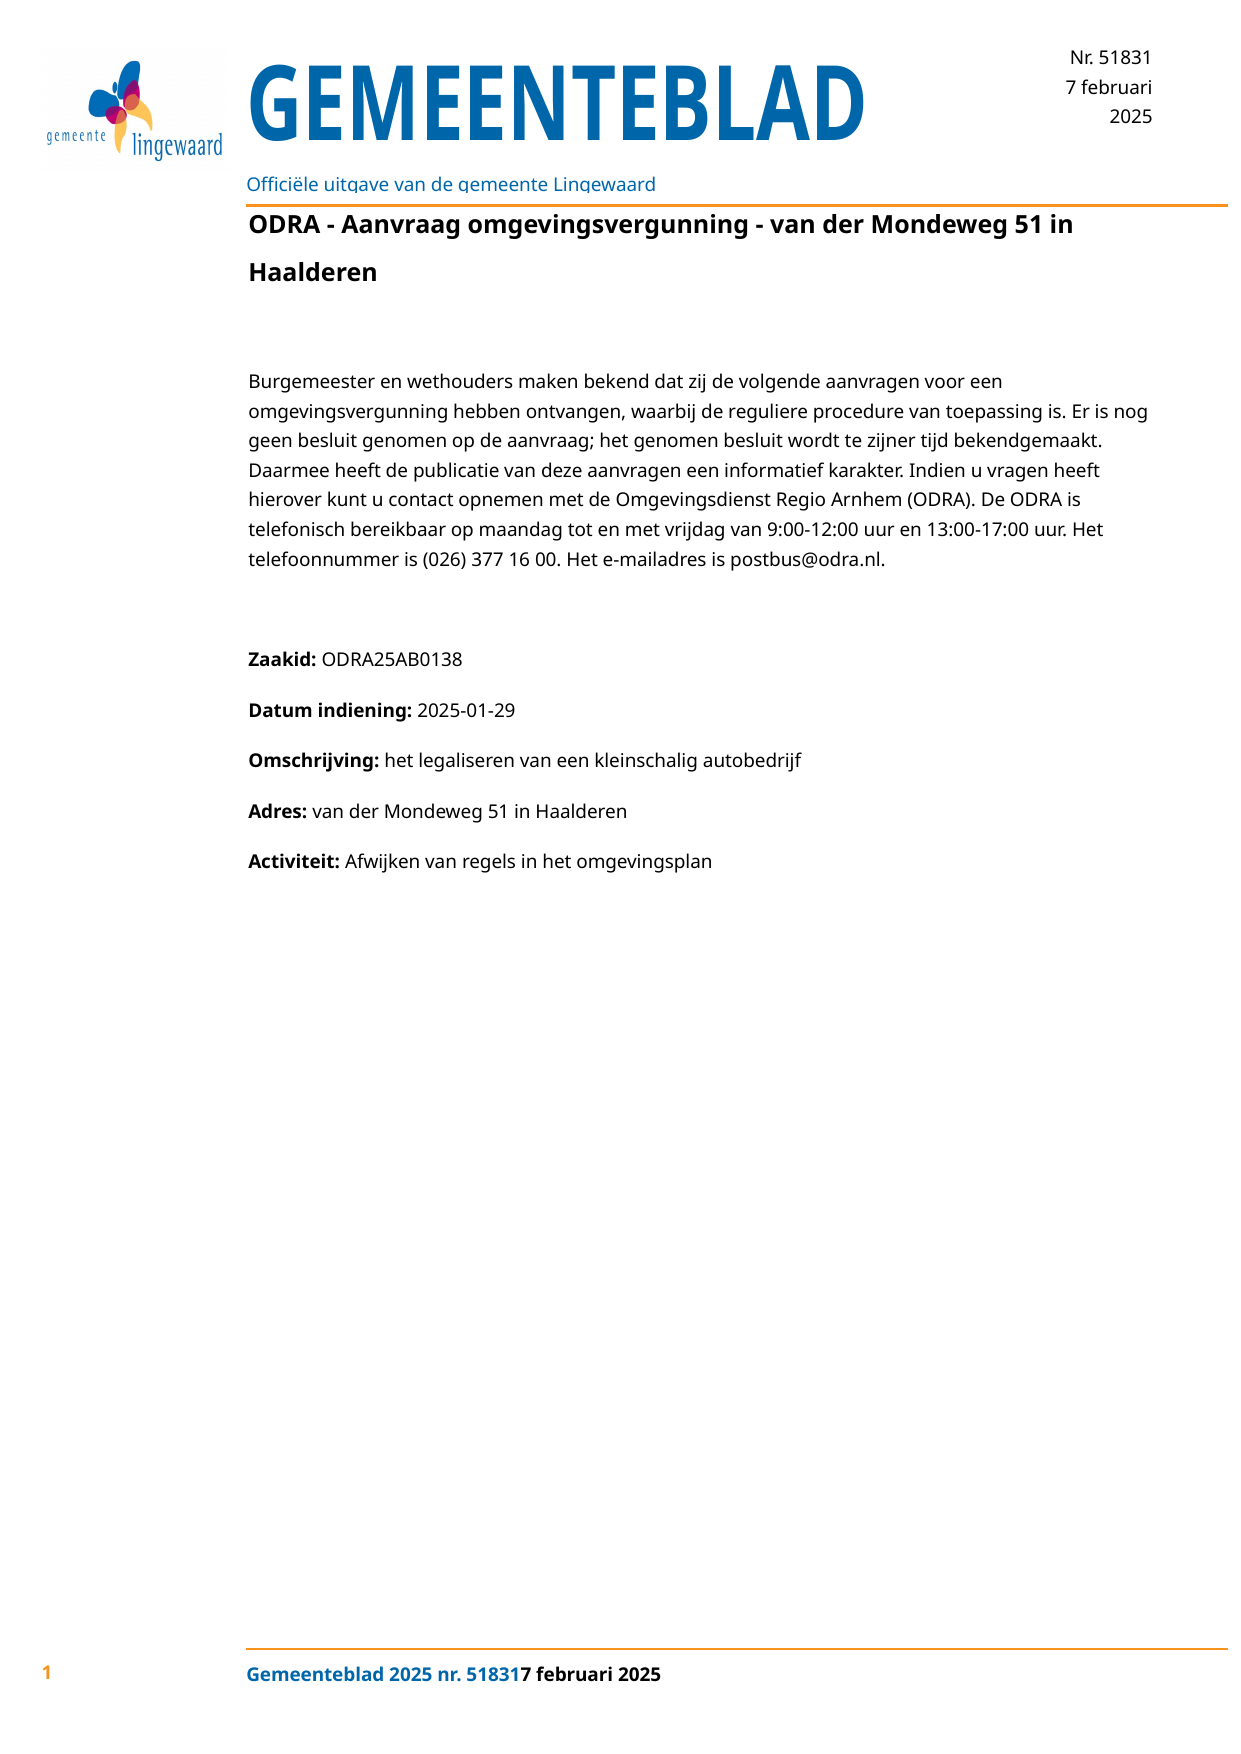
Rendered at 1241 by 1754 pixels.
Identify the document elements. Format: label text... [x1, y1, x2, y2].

text Burgemeester en wethouders maken bekend dat zij de volgende aanvragen voor een omgevingsvergunning hebben ontvangen, waarbij de reguliere procedure van toepassing is. Er is nog geen besluit genomen op de aanvraag; het genomen besluit wordt te zijner tijd bekendgemaakt. Daarmee heeft de publicatie van deze aanvragen een informatief karakter. Indien u vragen heeft hierover kunt u contact opnemen met de Omgevingsdienst Regio Arnhem (ODRA). De ODRA is telefonisch bereikbaar op maandag tot en met vrijdag van 9:00-12:00 uur en 13:00-17:00 uur. Het telefoonnummer is (026) 377 16 00. Het e-mailadres is postbus@odra.nl. [248, 368, 1152, 572]
text Omschrijving: het legaliseren van een kleinschalig autobedrijf [248, 747, 1152, 773]
text Activiteit: Afwijken van regels in het omgevingsplan [248, 848, 1152, 874]
text Zaakid: ODRA25AB0138 [248, 647, 1152, 672]
text Datum indiening: 2025-01-29 [248, 697, 1152, 723]
text ODRA - Aanvraag omgevingsvergunning - van der Mondeweg 51 in Haalderen [248, 207, 1152, 288]
text Adres: van der Mondeweg 51 in Haalderen [248, 798, 1152, 824]
picture [41, 47, 231, 172]
